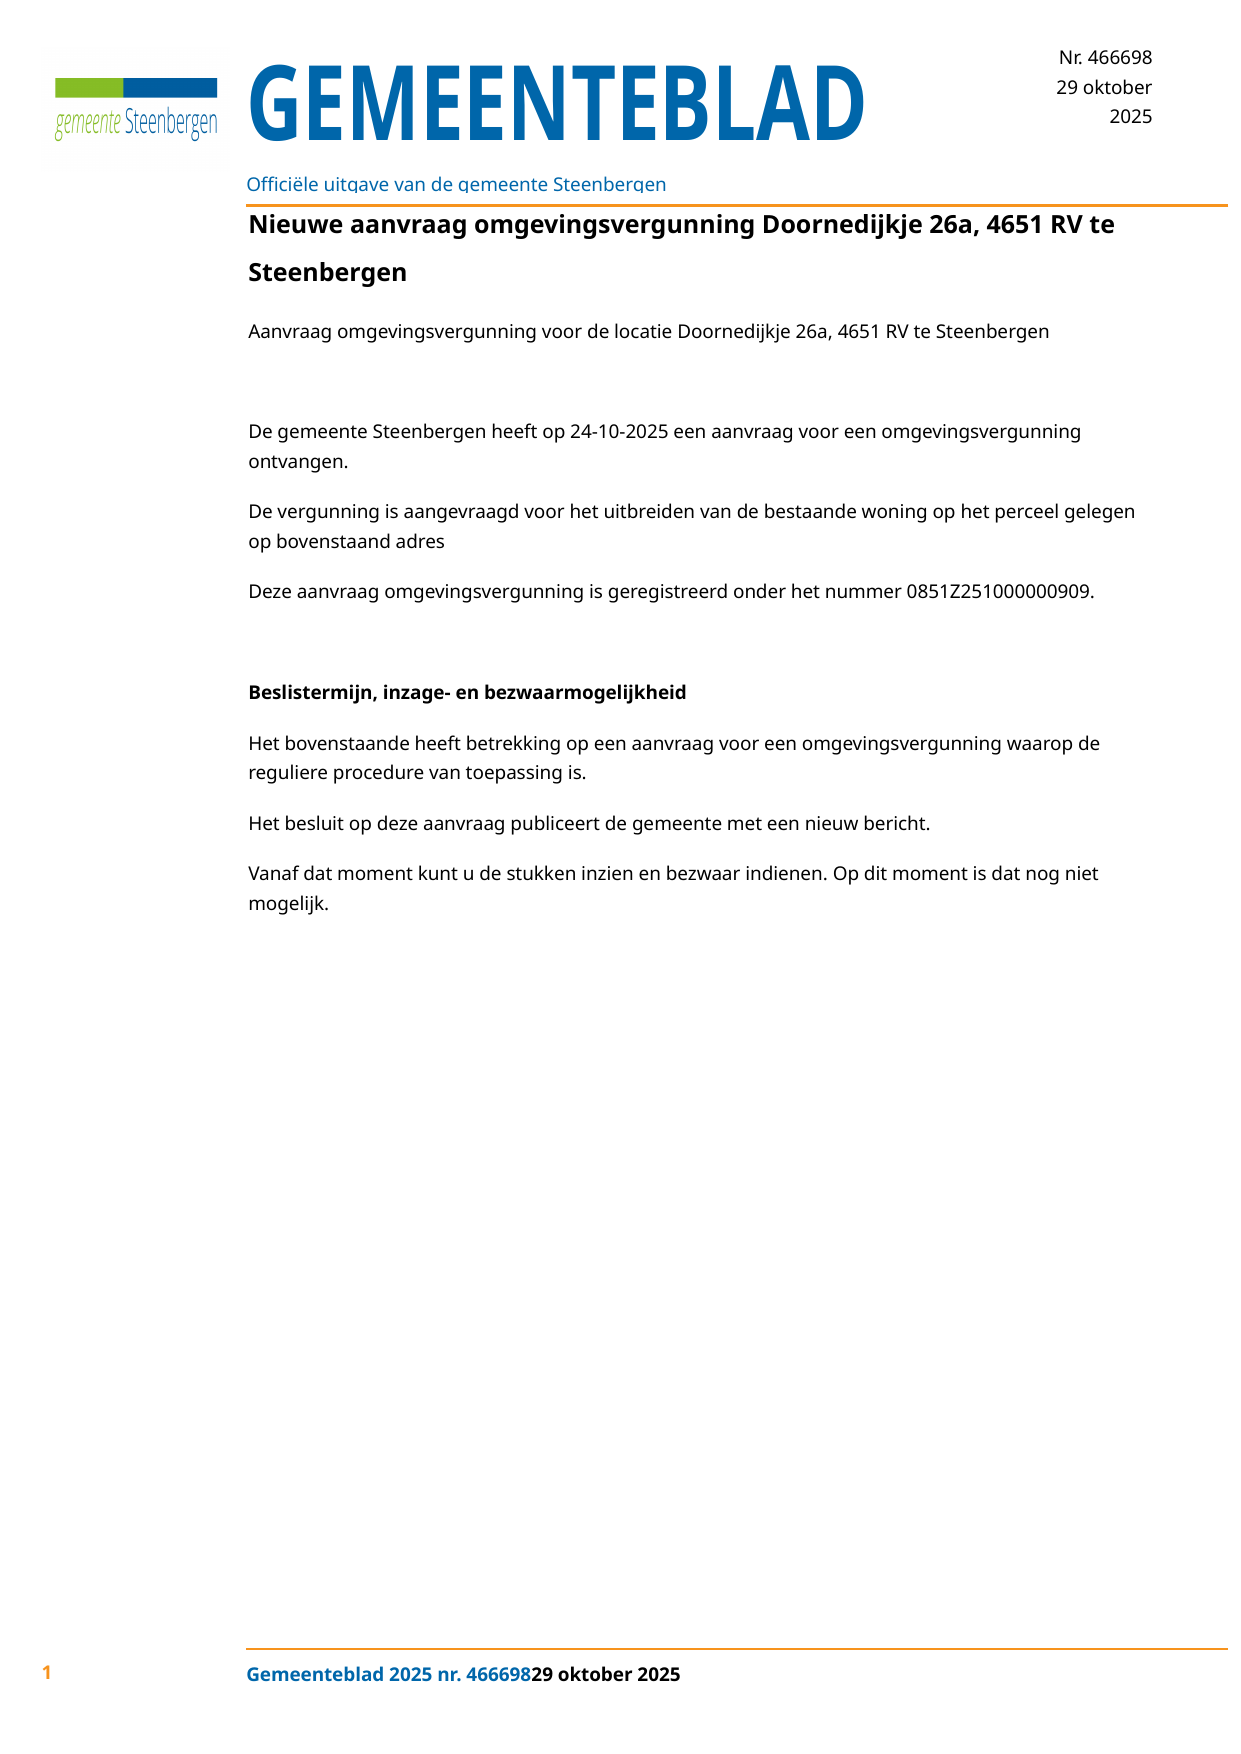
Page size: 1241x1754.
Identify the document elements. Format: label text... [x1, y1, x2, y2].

text Vanaf dat moment kunt u de stukken inzien en bezwaar indienen. Op dit moment is dat nog niet mogelijk. [248, 860, 1152, 916]
text Het bovenstaande heeft betrekking op een aanvraag voor een omgevingsvergunning waarop de reguliere procedure van toepassing is. [248, 730, 1152, 785]
text De gemeente Steenbergen heeft op 24-10-2025 een aanvraag voor een omgevingsvergunning ontvangen. [248, 419, 1152, 474]
text Beslistermijn, inzage- en bezwaarmogelijkheid [248, 679, 1152, 705]
text Het besluit op deze aanvraag publiceert de gemeente met een nieuw bericht. [248, 810, 1152, 836]
picture [41, 47, 231, 172]
text Nieuwe aanvraag omgevingsvergunning Doornedijkje 26a, 4651 RV te Steenbergen [248, 207, 1152, 288]
text Aanvraag omgevingsvergunning voor de locatie Doornedijkje 26a, 4651 RV te Steenbergen [248, 318, 1152, 344]
text De vergunning is aangevraagd voor het uitbreiden van de bestaande woning op het perceel gelegen op bovenstaand adres [248, 499, 1152, 554]
text Deze aanvraag omgevingsvergunning is geregistreerd onder het nummer 0851Z251000000909. [248, 579, 1152, 604]
